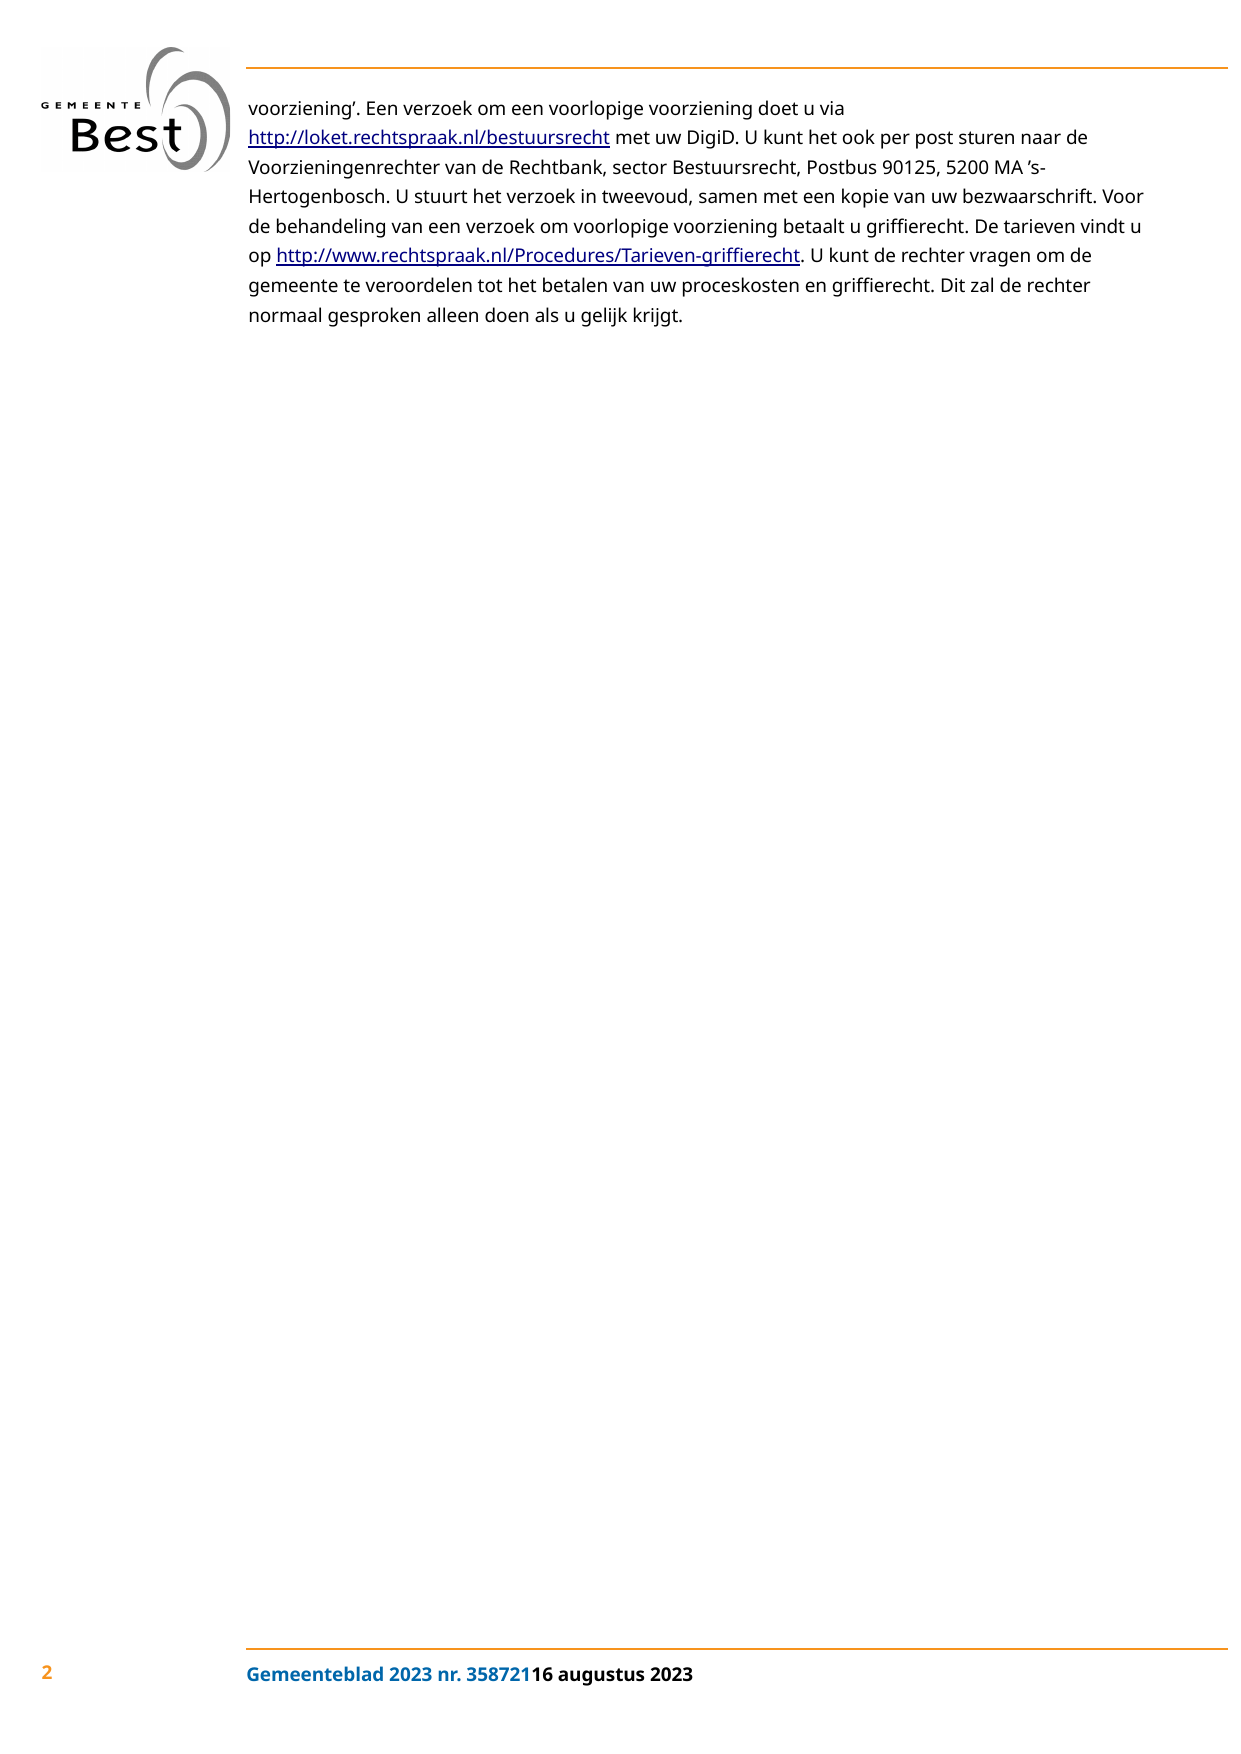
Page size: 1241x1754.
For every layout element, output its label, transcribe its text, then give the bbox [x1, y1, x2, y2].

picture [41, 47, 231, 172]
text voorziening’. Een verzoek om een voorlopige voorziening doet u via http://loket.rechtspraak.nl/bestuursrecht met uw DigiD. U kunt het ook per post sturen naar de Voorzieningenrechter van de Rechtbank, sector Bestuursrecht, Postbus 90125, 5200 MA ’s-Hertogenbosch. U stuurt het verzoek in tweevoud, samen met een kopie van uw bezwaarschrift. Voor de behandeling van een verzoek om voorlopige voorziening betaalt u griffierecht. De tarieven vindt u op http://www.rechtspraak.nl/Procedures/Tarieven-griffierecht. U kunt de rechter vragen om de gemeente te veroordelen tot het betalen van uw proceskosten en griffierecht. Dit zal de rechter normaal gesproken alleen doen als u gelijk krijgt. [248, 95, 1152, 328]
